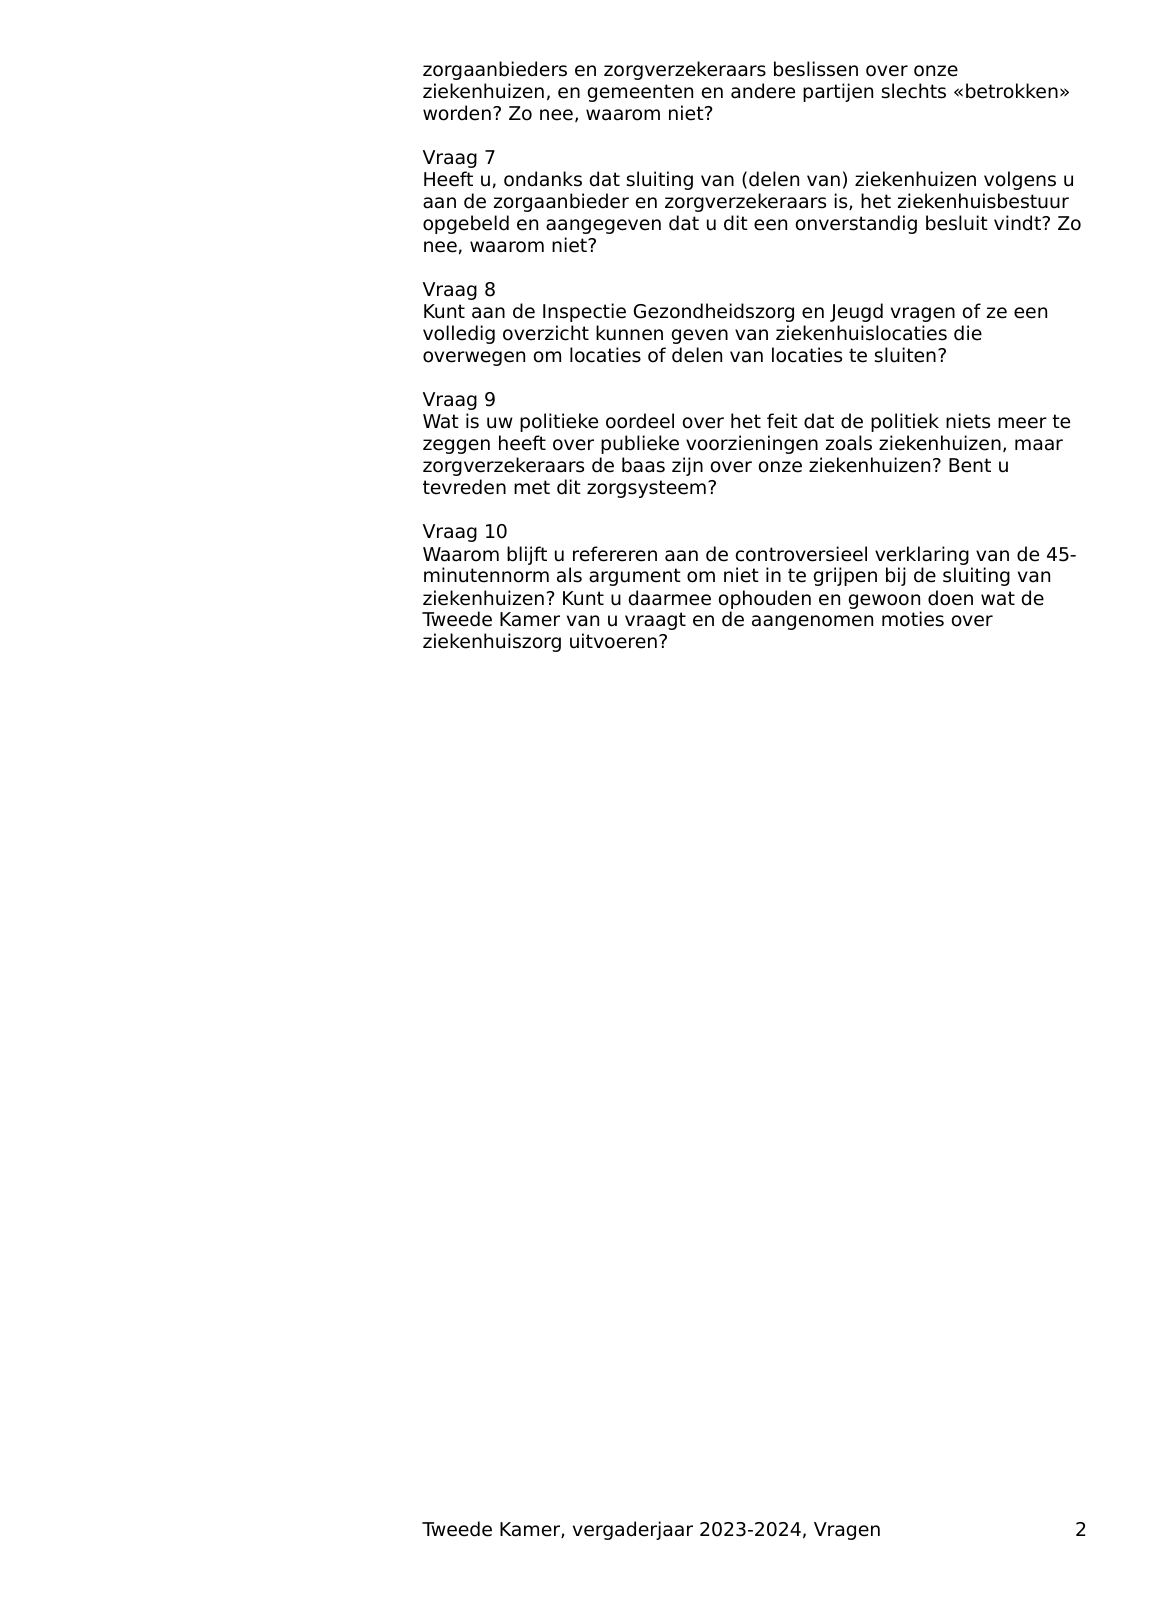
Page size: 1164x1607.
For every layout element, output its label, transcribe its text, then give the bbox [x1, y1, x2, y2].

text Kunt aan de Inspectie Gezondheidszorg en Jeugd vragen of ze een volledig overzicht kunnen geven van ziekenhuislocaties die overwegen om locaties of delen van locaties te sluiten? [422, 301, 1087, 367]
text Vraag 10 [422, 521, 1087, 543]
text Vraag 8 [422, 279, 1087, 301]
text Vraag 9 [422, 389, 1087, 411]
text Waarom blijft u refereren aan de controversieel verklaring van de 45-minutennorm als argument om niet in te grijpen bij de sluiting van ziekenhuizen? Kunt u daarmee ophouden en gewoon doen wat de Tweede Kamer van u vraagt en de aangenomen moties over ziekenhuiszorg uitvoeren? [422, 543, 1087, 653]
text Heeft u, ondanks dat sluiting van (delen van) ziekenhuizen volgens u aan de zorgaanbieder en zorgverzekeraars is, het ziekenhuisbestuur opgebeld en aangegeven dat u dit een onverstandig besluit vindt? Zo nee, waarom niet? [422, 169, 1087, 257]
text Wat is uw politieke oordeel over het feit dat de politiek niets meer te zeggen heeft over publieke voorzieningen zoals ziekenhuizen, maar zorgverzekeraars de baas zijn over onze ziekenhuizen? Bent u tevreden met dit zorgsysteem? [422, 411, 1087, 499]
text zorgaanbieders en zorgverzekeraars beslissen over onze ziekenhuizen, en gemeenten en andere partijen slechts «betrokken» worden? Zo nee, waarom niet? [422, 59, 1087, 125]
text Vraag 7 [422, 147, 1087, 169]
